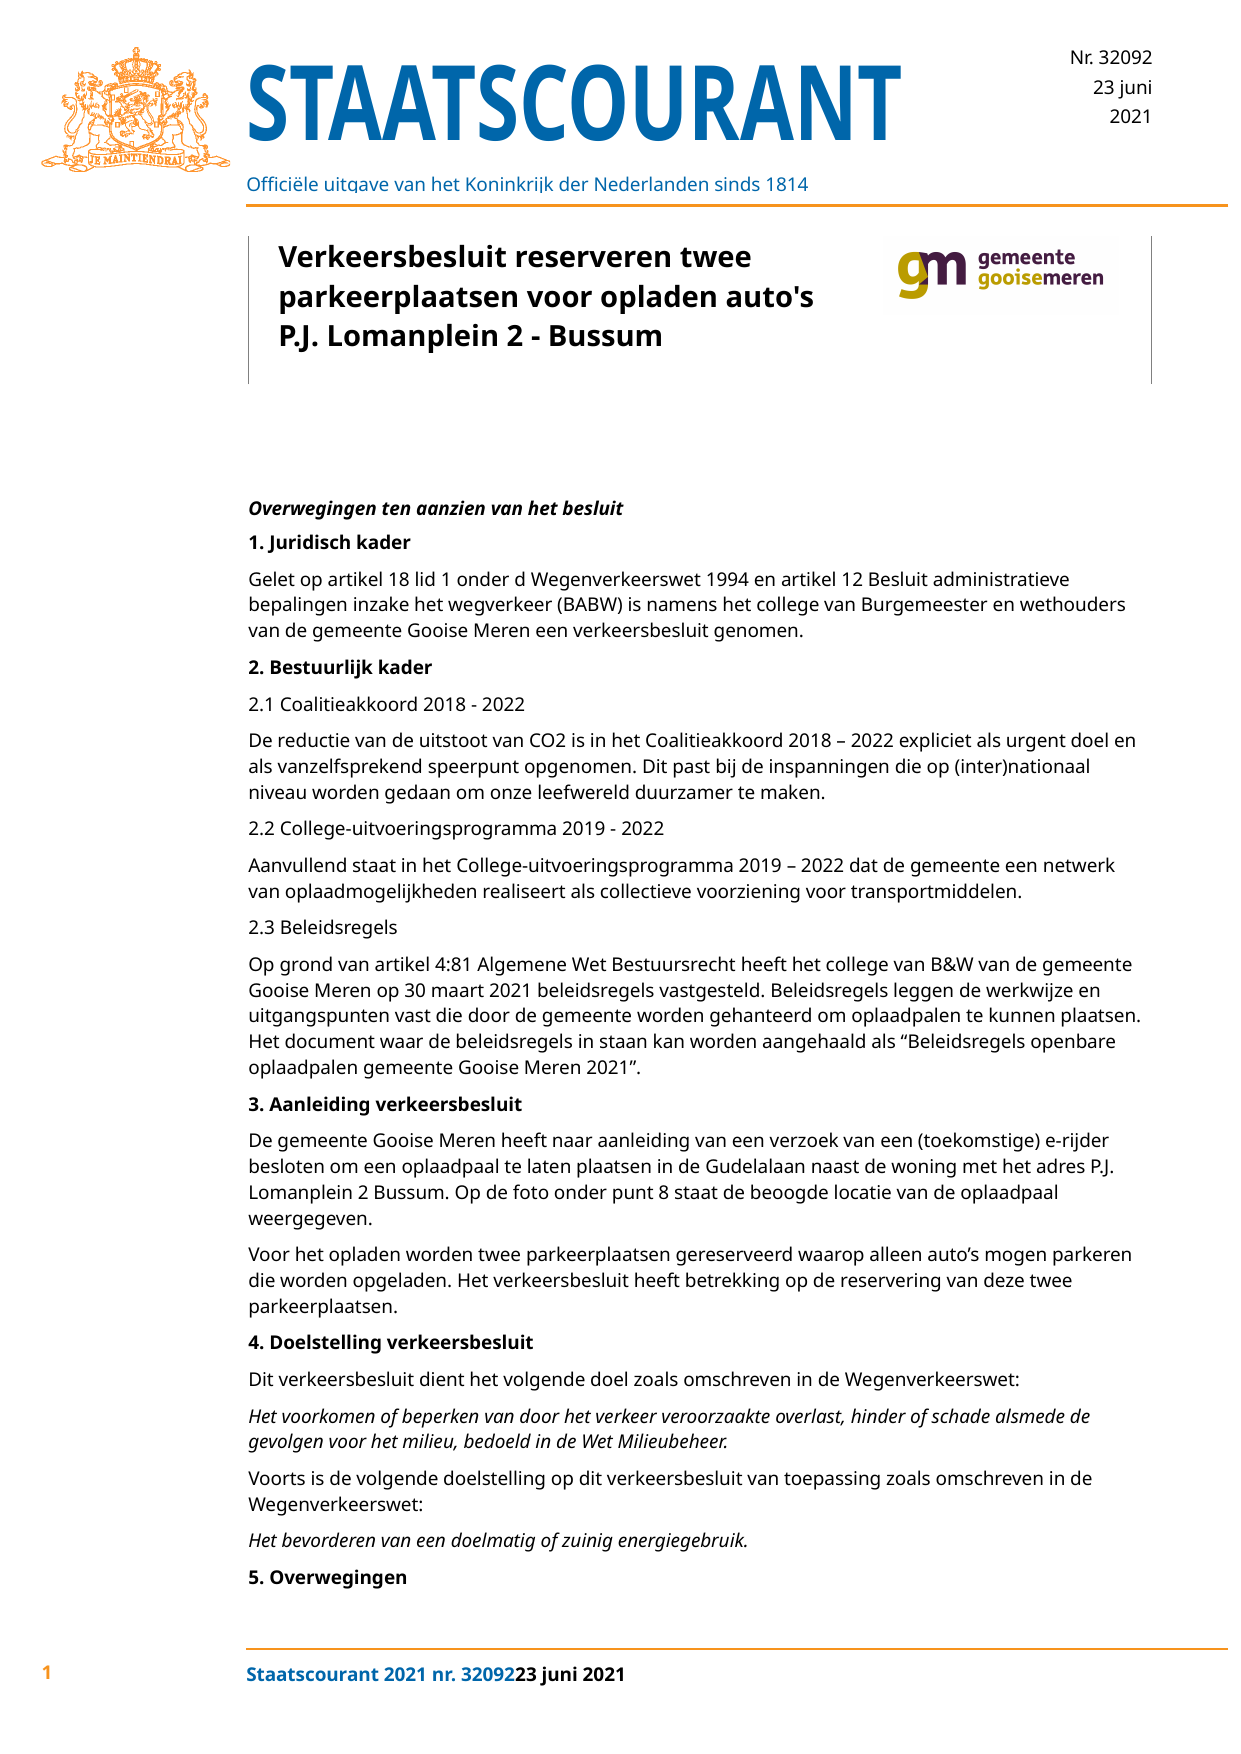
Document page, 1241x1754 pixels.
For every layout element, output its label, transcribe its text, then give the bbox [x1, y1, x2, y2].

text 2. Bestuurlijk kader [248, 654, 1152, 680]
picture [41, 47, 231, 172]
picture [882, 236, 1119, 315]
text De gemeente Gooise Meren heeft naar aanleiding van een verzoek van een (toekomstige) e-rijder besloten om een oplaadpaal te laten plaatsen in de Gudelalaan naast de woning met het adres P.J. Lomanplein 2 Bussum. Op de foto onder punt 8 staat de beoogde locatie van de oplaadpaal weergegeven. [248, 1127, 1152, 1230]
text 2.3 Beleidsregels [248, 914, 1152, 940]
text 5. Overwegingen [248, 1564, 1152, 1590]
table_header [850, 236, 1151, 384]
table_header Verkeersbesluit reserveren twee parkeerplaatsen voor opladen auto's P.J. Lomanplein 2 - Bussum [249, 236, 850, 384]
text Voor het opladen worden twee parkeerplaatsen gereserveerd waarop alleen auto’s mogen parkeren die worden opgeladen. Het verkeersbesluit heeft betrekking op de reservering van deze twee parkeerplaatsen. [248, 1241, 1152, 1318]
text 1. Juridisch kader [248, 529, 1152, 555]
text Voorts is de volgende doelstelling op dit verkeersbesluit van toepassing zoals omschreven in de Wegenverkeerswet: [248, 1465, 1152, 1517]
text Het voorkomen of beperken van door het verkeer veroorzaakte overlast, hinder of schade alsmede de gevolgen voor het milieu, bedoeld in de Wet Milieubeheer. [248, 1403, 1152, 1454]
text 3. Aanleiding verkeersbesluit [248, 1091, 1152, 1117]
text Aanvullend staat in het College-uitvoeringsprogramma 2019 – 2022 dat de gemeente een netwerk van oplaadmogelijkheden realiseert als collectieve voorziening voor transportmiddelen. [248, 852, 1152, 904]
text Op grond van artikel 4:81 Algemene Wet Bestuursrecht heeft het college van B&W van de gemeente Gooise Meren op 30 maart 2021 beleidsregels vastgesteld. Beleidsregels leggen de werkwijze en uitgangspunten vast die door de gemeente worden gehanteerd om oplaadpalen te kunnen plaatsen. Het document waar de beleidsregels in staan kan worden aangehaald als “Beleidsregels openbare oplaadpalen gemeente Gooise Meren 2021”. [248, 951, 1152, 1080]
text De reductie van de uitstoot van CO2 is in het Coalitieakkoord 2018 – 2022 expliciet als urgent doel en als vanzelfsprekend speerpunt opgenomen. Dit past bij de inspanningen die op (inter)nationaal niveau worden gedaan om onze leefwereld duurzamer te maken. [248, 727, 1152, 804]
text 2.1 Coalitieakkoord 2018 - 2022 [248, 691, 1152, 716]
text 2.2 College-uitvoeringsprogramma 2019 - 2022 [248, 816, 1152, 841]
text Het bevorderen van een doelmatig of zuinig energiegebruik. [248, 1528, 1152, 1553]
text Overwegingen ten aanzien van het besluit [248, 495, 1152, 521]
text Dit verkeersbesluit dient het volgende doel zoals omschreven in de Wegenverkeerswet: [248, 1366, 1152, 1392]
text 4. Doelstelling verkeersbesluit [248, 1329, 1152, 1355]
text Gelet op artikel 18 lid 1 onder d Wegenverkeerswet 1994 en artikel 12 Besluit administratieve bepalingen inzake het wegverkeer (BABW) is namens het college van Burgemeester en wethouders van de gemeente Gooise Meren een verkeersbesluit genomen. [248, 566, 1152, 643]
